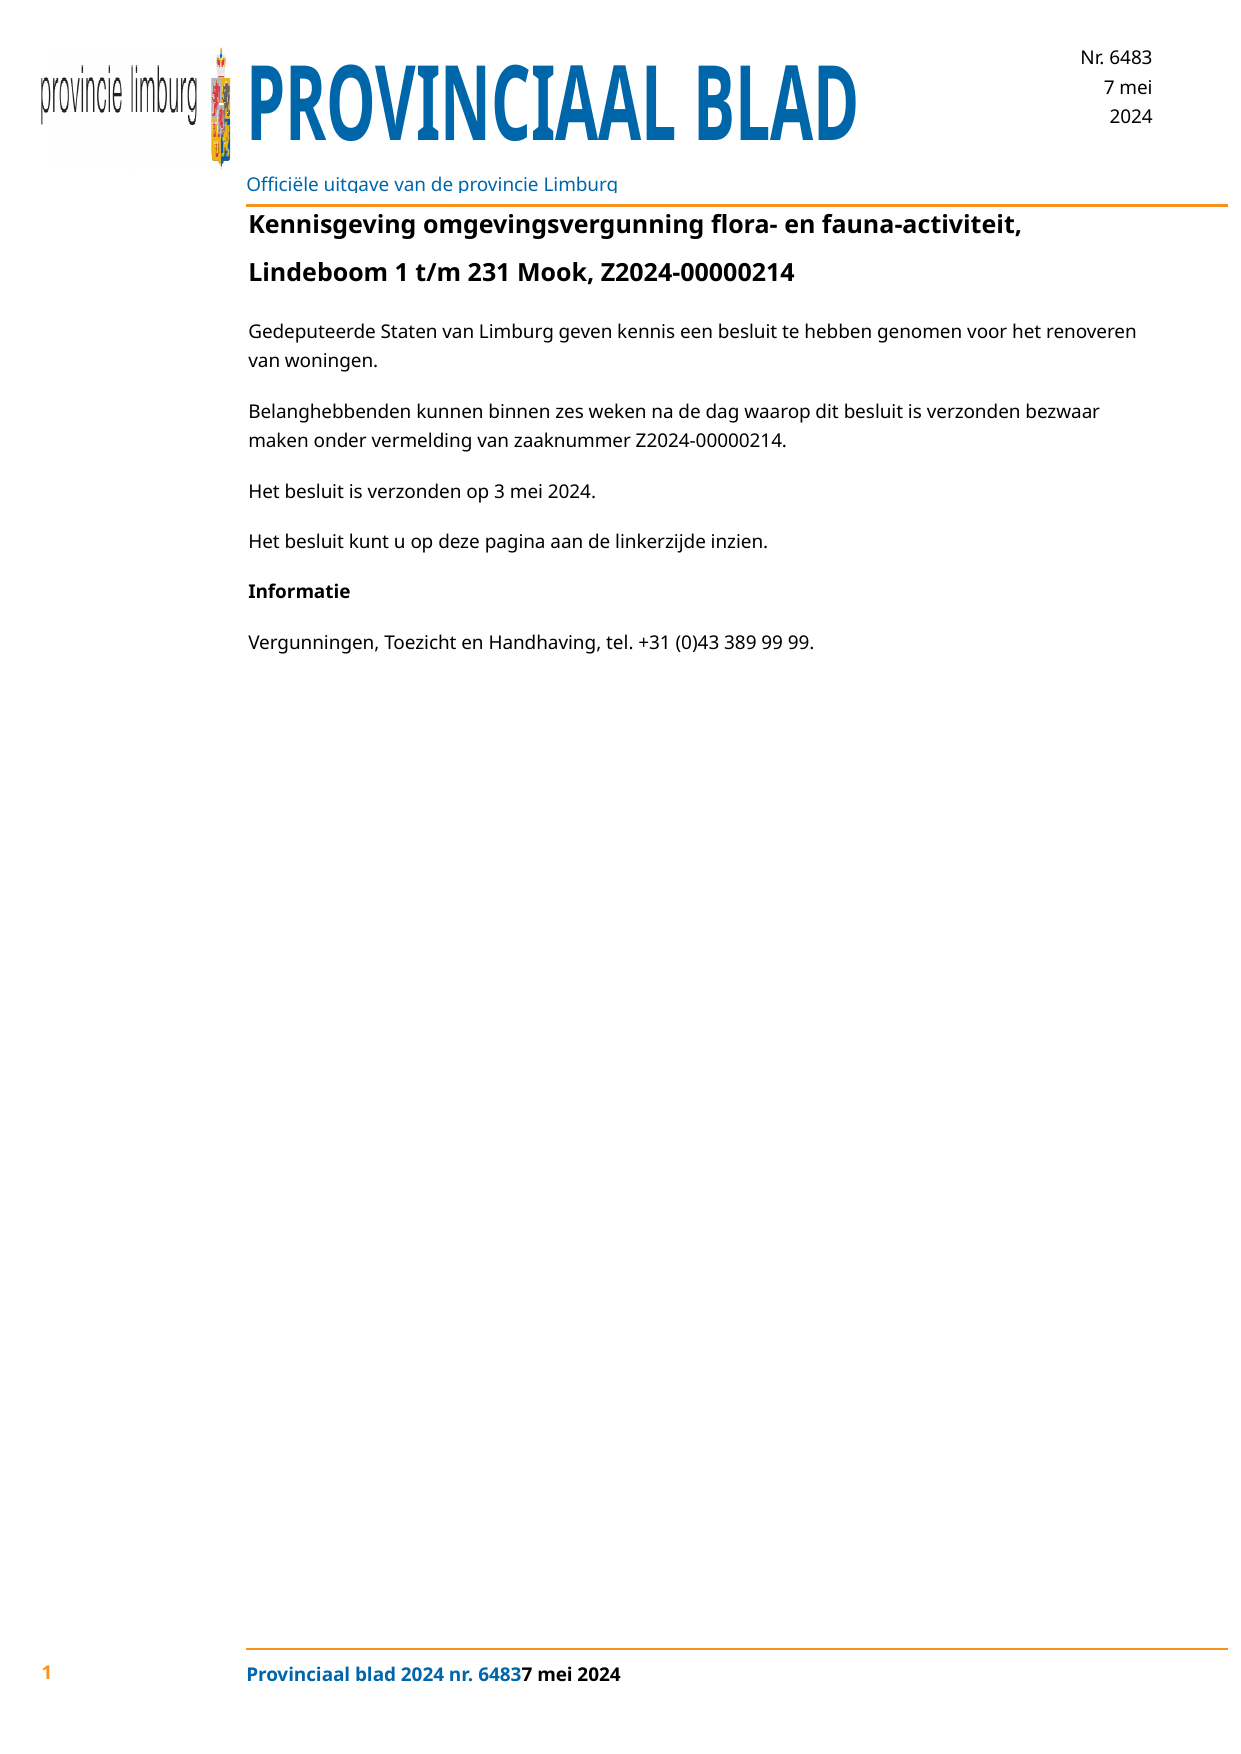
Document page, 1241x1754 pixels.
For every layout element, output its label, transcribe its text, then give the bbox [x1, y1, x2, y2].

text Het besluit is verzonden op 3 mei 2024. [248, 478, 1152, 504]
text Gedeputeerde Staten van Limburg geven kennis een besluit te hebben genomen voor het renoveren van woningen. [248, 318, 1152, 373]
picture [41, 47, 231, 172]
text Kennisgeving omgevingsvergunning flora- en fauna-activiteit, Lindeboom 1 t/m 231 Mook, Z2024-00000214 [248, 207, 1152, 288]
text Vergunningen, Toezicht en Handhaving, tel. +31 (0)43 389 99 99. [248, 629, 1152, 655]
text Informatie [248, 579, 1152, 604]
text Belanghebbenden kunnen binnen zes weken na de dag waarop dit besluit is verzonden bezwaar maken onder vermelding van zaaknummer Z2024-00000214. [248, 398, 1152, 453]
text Het besluit kunt u op deze pagina aan de linkerzijde inzien. [248, 528, 1152, 554]
